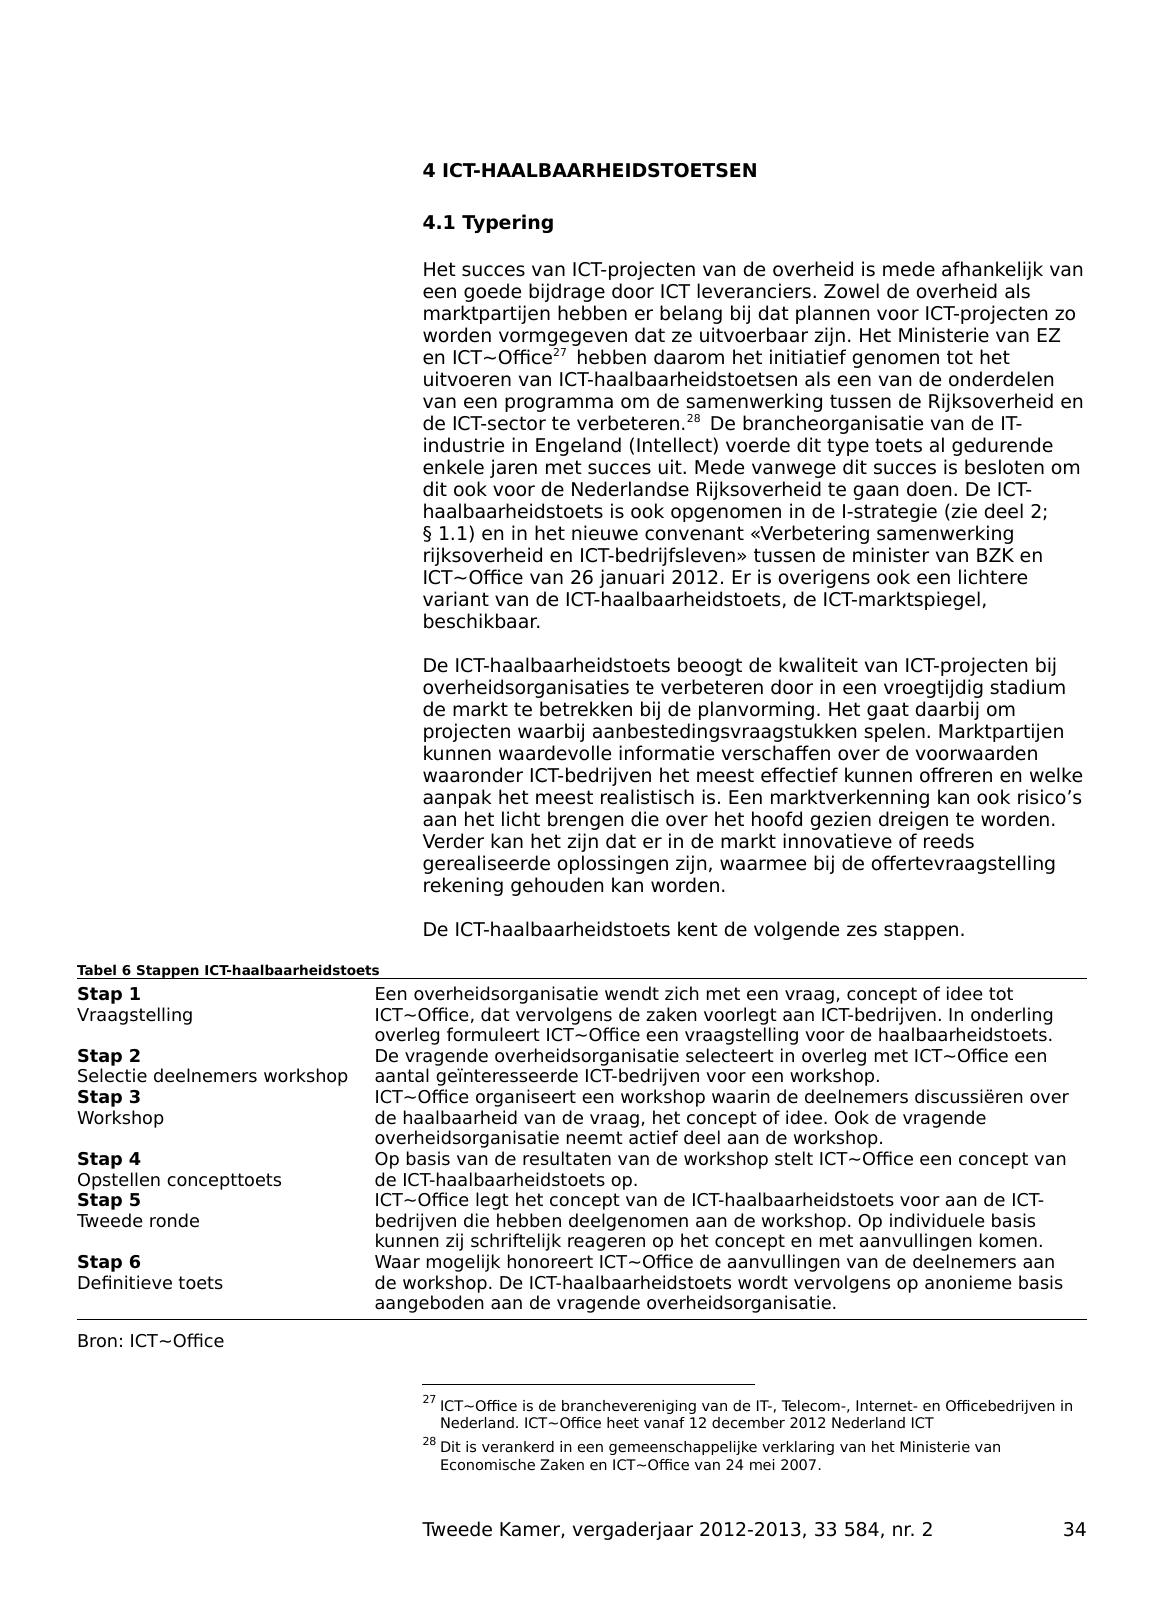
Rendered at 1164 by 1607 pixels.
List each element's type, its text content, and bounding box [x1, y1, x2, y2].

table_cell Op basis van de resultaten van de workshop stelt ICT~Office een concept van de ICT-haalbaarheidstoets op. [369, 1149, 1087, 1190]
text Dit is verankerd in een gemeenschappelijke verklaring van het Ministerie van Economische Zaken en ICT~Office van 24 mei 2007. [422, 1435, 1087, 1474]
table_cell Waar mogelijk honoreert ICT~Office de aanvullingen van de deelnemers aan de workshop. De ICT-haalbaarheidstoets wordt vervolgens op anonieme basis aangeboden aan de vragende overheidsorganisatie. [369, 1252, 1087, 1319]
table_cell Bron: ICT~Office [77, 1320, 1087, 1352]
text De ICT-haalbaarheidstoets kent de volgende zes stappen. [422, 919, 1087, 941]
table_cell Stap 1 Vraagstelling [77, 979, 368, 1046]
text Het succes van ICT-projecten van de overheid is mede afhankelijk van een goede bijdrage door ICT leveranciers. Zowel de overheid als marktpartijen hebben er belang bij dat plannen voor ICT-projecten zo worden vormgegeven dat ze uitvoerbaar zijn. Het Ministerie van EZ en ICT~Office hebben daarom het initiatief genomen tot het uitvoeren van ICT-haalbaarheidstoetsen als een van de onderdelen van een programma om de samenwerking tussen de Rijksoverheid en de ICT-sector te verbeteren. De brancheorganisatie van de IT-industrie in Engeland (Intellect) voerde dit type toets al gedurende enkele jaren met succes uit. Mede vanwege dit succes is besloten om dit ook voor de Nederlandse Rijksoverheid te gaan doen. De ICT-haalbaarheidstoets is ook opgenomen in de I-strategie (zie deel 2; § 1.1) en in het nieuwe convenant «Verbetering samenwerking rijksoverheid en ICT-bedrijfsleven» tussen de minister van BZK en ICT~Office van 26 januari 2012. Er is overigens ook een lichtere variant van de ICT-haalbaarheidstoets, de ICT-marktspiegel, beschikbaar. [422, 259, 1087, 632]
table_cell Stap 6 Definitieve toets [77, 1252, 368, 1319]
table_cell Stap 3 Workshop [77, 1087, 368, 1149]
table_cell ICT~Office legt het concept van de ICT-haalbaarheidstoets voor aan de ICT-bedrijven die hebben deelgenomen aan de workshop. Op individuele basis kunnen zij schriftelijk reageren op het concept en met aanvullingen komen. [369, 1190, 1087, 1252]
table_cell ICT~Office organiseert een workshop waarin de deelnemers discussiëren over de haalbaarheid van de vraag, het concept of idee. Ook de vragende overheidsorganisatie neemt actief deel aan de workshop. [369, 1087, 1087, 1149]
subtitle 4.1 Typering [422, 212, 1087, 234]
subtitle 4 ICT-HAALBAARHEIDSTOETSEN [422, 160, 1087, 182]
table_cell Stap 4 Opstellen concepttoets [77, 1149, 368, 1190]
table_cell Stap 2 Selectie deelnemers workshop [77, 1046, 368, 1087]
table_cell Een overheidsorganisatie wendt zich met een vraag, concept of idee tot ICT~Office, dat vervolgens de zaken voorlegt aan ICT-bedrijven. In onderling overleg formuleert ICT~Office een vraagstelling voor de haalbaarheidstoets. [369, 979, 1087, 1046]
text De ICT-haalbaarheidstoets beoogt de kwaliteit van ICT-projecten bij overheidsorganisaties te verbeteren door in een vroegtijdig stadium de markt te betrekken bij de planvorming. Het gaat daarbij om projecten waarbij aanbestedingsvraagstukken spelen. Marktpartijen kunnen waardevolle informatie verschaffen over de voorwaarden waaronder ICT-bedrijven het meest effectief kunnen offreren en welke aanpak het meest realistisch is. Een marktverkenning kan ook risico’s aan het licht brengen die over het hoofd gezien dreigen te worden. Verder kan het zijn dat er in de markt innovatieve of reeds gerealiseerde oplossingen zijn, waarmee bij de offertevraagstelling rekening gehouden kan worden. [422, 655, 1087, 896]
table_header Tabel 6 Stappen ICT-haalbaarheidstoets [77, 963, 1087, 978]
text ICT~Office is de branchevereniging van de IT-, Telecom-, Internet- en Officebedrijven in Nederland. ICT~Office heet vanaf 12 december 2012 Nederland ICT [422, 1393, 1087, 1432]
table_cell De vragende overheidsorganisatie selecteert in overleg met ICT~Office een aantal geïnteresseerde ICT-bedrijven voor een workshop. [369, 1046, 1087, 1087]
table_cell Stap 5 Tweede ronde [77, 1190, 368, 1252]
